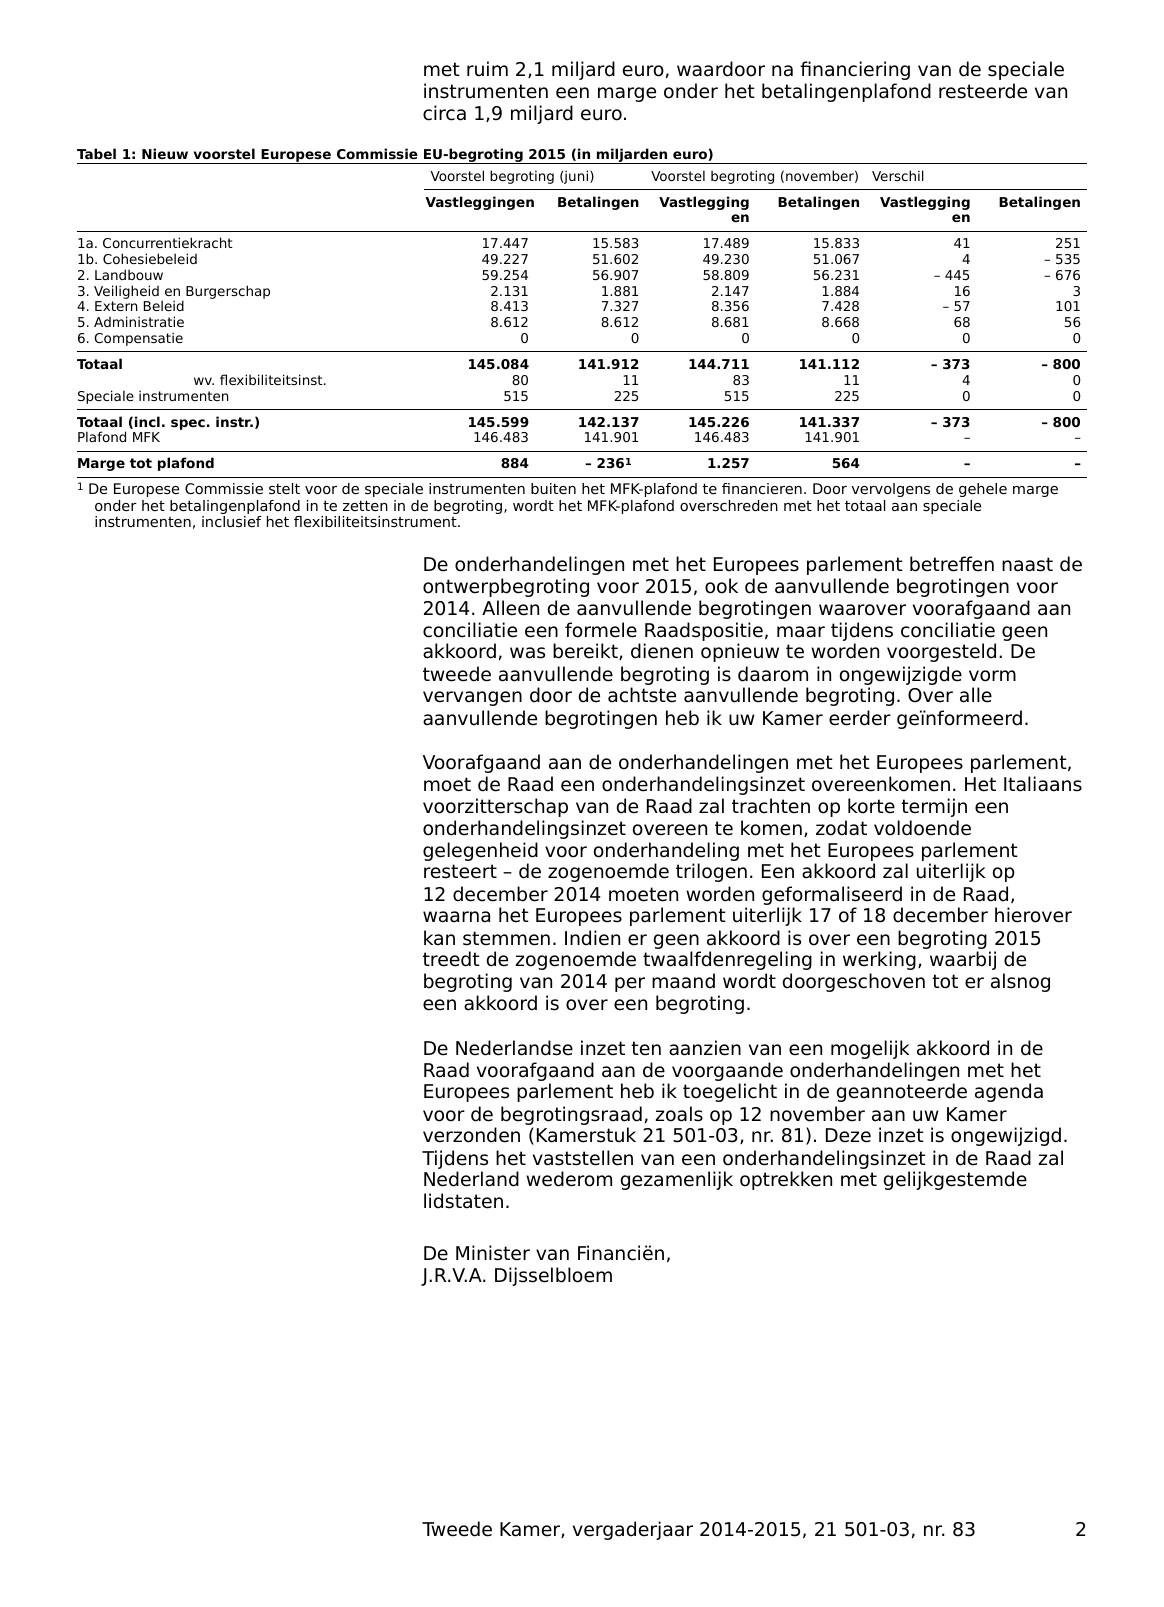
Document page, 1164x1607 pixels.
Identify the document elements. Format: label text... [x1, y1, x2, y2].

table_cell 0 [645, 331, 755, 351]
table_cell 56.907 [535, 268, 645, 283]
table_cell 16 [866, 284, 976, 299]
table_cell 59.254 [424, 268, 535, 283]
table_cell 225 [535, 388, 645, 409]
table_cell 141.912 [535, 352, 645, 373]
table_cell 141.112 [755, 352, 866, 373]
table_cell 41 [866, 232, 976, 252]
table_cell Marge tot plafond [77, 452, 424, 477]
table_cell 0 [535, 331, 645, 351]
table_cell 49.230 [645, 252, 755, 268]
table_cell – [976, 452, 1087, 477]
table_cell 225 [755, 388, 866, 409]
table_cell 564 [755, 452, 866, 477]
table_cell 15.833 [755, 232, 866, 252]
table_cell 145.084 [424, 352, 535, 373]
table_cell 7.428 [755, 299, 866, 315]
table_cell Verschil [866, 164, 1087, 189]
table_cell 0 [976, 331, 1087, 351]
text De Nederlandse inzet ten aanzien van een mogelijk akkoord in de Raad voorafgaand aan de voorgaande onderhandelingen met het Europees parlement heb ik toegelicht in de geannoteerde agenda voor de begrotingsraad, zoals op 12 november aan uw Kamer verzonden (Kamerstuk 21 501-03, nr. 81). Deze inzet is ongewijzigd. Tijdens het vaststellen van een onderhandelingsinzet in de Raad zal Nederland wederom gezamenlijk optrekken met gelijkgestemde lidstaten. [422, 1037, 1087, 1213]
text met ruim 2,1 miljard euro, waardoor na financiering van de speciale instrumenten een marge onder het betalingenplafond resteerde van circa 1,9 miljard euro. [422, 59, 1087, 125]
table_cell 1.257 [645, 452, 755, 477]
table_cell Vastleggingen [424, 190, 535, 231]
table_cell 17.489 [645, 232, 755, 252]
table_cell 0 [976, 388, 1087, 409]
table_cell 1a. Concurrentiekracht [77, 232, 424, 252]
table_cell 141.901 [755, 430, 866, 451]
table_cell 141.901 [535, 430, 645, 451]
table_cell 1.884 [755, 284, 866, 299]
table_cell 3 [976, 284, 1087, 299]
table_cell 515 [645, 388, 755, 409]
table_cell – 800 [976, 352, 1087, 373]
text De onderhandelingen met het Europees parlement betreffen naast de ontwerpbegroting voor 2015, ook de aanvullende begrotingen voor 2014. Alleen de aanvullende begrotingen waarover voorafgaand aan conciliatie een formele Raadspositie, maar tijdens conciliatie geen akkoord, was bereikt, dienen opnieuw te worden voorgesteld. De tweede aanvullende begroting is daarom in ongewijzigde vorm vervangen door de achtste aanvullende begroting. Over alle aanvullende begrotingen heb ik uw Kamer eerder geïnformeerd. [422, 553, 1087, 729]
table_cell – 2361 [535, 452, 645, 477]
table_cell Voorstel begroting (november) [645, 164, 866, 189]
table_cell 5. Administratie [77, 315, 424, 331]
table_cell 0 [755, 331, 866, 351]
table_cell 51.067 [755, 252, 866, 268]
table_cell 4. Extern Beleid [77, 299, 424, 315]
table_cell 0 [424, 331, 535, 351]
table_cell 146.483 [424, 430, 535, 451]
table_cell 83 [645, 373, 755, 388]
table_cell 142.137 [535, 410, 645, 430]
table_cell Betalingen [976, 190, 1087, 231]
table_cell 2.147 [645, 284, 755, 299]
table_cell 251 [976, 232, 1087, 252]
table_cell 8.413 [424, 299, 535, 315]
table_cell Voorstel begroting (juni) [424, 164, 645, 189]
table_cell 49.227 [424, 252, 535, 268]
table_cell 2.131 [424, 284, 535, 299]
table_cell 8.681 [645, 315, 755, 331]
table_cell 15.583 [535, 232, 645, 252]
table_cell 145.599 [424, 410, 535, 430]
table_cell Betalingen [535, 190, 645, 231]
table_cell 0 [866, 388, 976, 409]
table_cell Plafond MFK [77, 430, 424, 451]
table_cell Totaal [77, 352, 424, 373]
table_cell 11 [535, 373, 645, 388]
table_header Tabel 1: Nieuw voorstel Europese Commissie EU-begroting 2015 (in miljarden euro) [77, 147, 1087, 163]
table_cell 6. Compensatie [77, 331, 424, 351]
table_cell 515 [424, 388, 535, 409]
table_cell [77, 373, 187, 388]
table_cell 0 [976, 373, 1087, 388]
table_cell 101 [976, 299, 1087, 315]
table_cell wv. flexibiliteitsinst. [187, 373, 424, 388]
table_cell 3. Veiligheid en Burgerschap [77, 284, 424, 299]
table_cell – [976, 430, 1087, 451]
table_cell Vastleggingen [866, 190, 976, 231]
table_cell [77, 164, 424, 231]
table_cell 51.602 [535, 252, 645, 268]
table_cell – 373 [866, 410, 976, 430]
table_cell 7.327 [535, 299, 645, 315]
table_cell 1.881 [535, 284, 645, 299]
table_cell 17.447 [424, 232, 535, 252]
table_cell 144.711 [645, 352, 755, 373]
table_cell 58.809 [645, 268, 755, 283]
table_cell 8.612 [424, 315, 535, 331]
table_cell 8.612 [535, 315, 645, 331]
table_cell 80 [424, 373, 535, 388]
table_cell – 676 [976, 268, 1087, 283]
table_cell Totaal (incl. spec. instr.) [77, 410, 424, 430]
table_cell – [866, 452, 976, 477]
table_cell 8.356 [645, 299, 755, 315]
table_cell – 535 [976, 252, 1087, 268]
table_cell – [866, 430, 976, 451]
table_cell Speciale instrumenten [77, 388, 424, 409]
table_cell 2. Landbouw [77, 268, 424, 283]
table_cell – 57 [866, 299, 976, 315]
text Voorafgaand aan de onderhandelingen met het Europees parlement, moet de Raad een onderhandelingsinzet overeenkomen. Het Italiaans voorzitterschap van de Raad zal trachten op korte termijn een onderhandelingsinzet overeen te komen, zodat voldoende gelegenheid voor onderhandeling met het Europees parlement resteert – de zogenoemde trilogen. Een akkoord zal uiterlijk op 12 december 2014 moeten worden geformaliseerd in de Raad, waarna het Europees parlement uiterlijk 17 of 18 december hierover kan stemmen. Indien er geen akkoord is over een begroting 2015 treedt de zogenoemde twaalfdenregeling in werking, waarbij de begroting van 2014 per maand wordt doorgeschoven tot er alsnog een akkoord is over een begroting. [422, 752, 1087, 1015]
table_cell 146.483 [645, 430, 755, 451]
table_cell 8.668 [755, 315, 866, 331]
table_cell 141.337 [755, 410, 866, 430]
table_cell 4 [866, 252, 976, 268]
table_cell Betalingen [755, 190, 866, 231]
table_cell 56.231 [755, 268, 866, 283]
table_cell 1b. Cohesiebeleid [77, 252, 424, 268]
table_cell 56 [976, 315, 1087, 331]
table_cell Vastleggingen [645, 190, 755, 231]
table_cell – 373 [866, 352, 976, 373]
table_cell 0 [866, 331, 976, 351]
table_cell – 800 [976, 410, 1087, 430]
table_cell 145.226 [645, 410, 755, 430]
table_cell 4 [866, 373, 976, 388]
table_cell 884 [424, 452, 535, 477]
table_cell – 445 [866, 268, 976, 283]
text De Minister van Financiën, J.R.V.A. Dijsselbloem [422, 1243, 1087, 1287]
table_cell 1 De Europese Commissie stelt voor de speciale instrumenten buiten het MFK-plafond te financieren. Door vervolgens de gehele marge onder het betalingenplafond in te zetten in de begroting, wordt het MFK-plafond overschreden met het totaal aan speciale instrumenten, inclusief het flexibiliteitsinstrument. [77, 478, 1087, 531]
table_cell 68 [866, 315, 976, 331]
table_cell 11 [755, 373, 866, 388]
